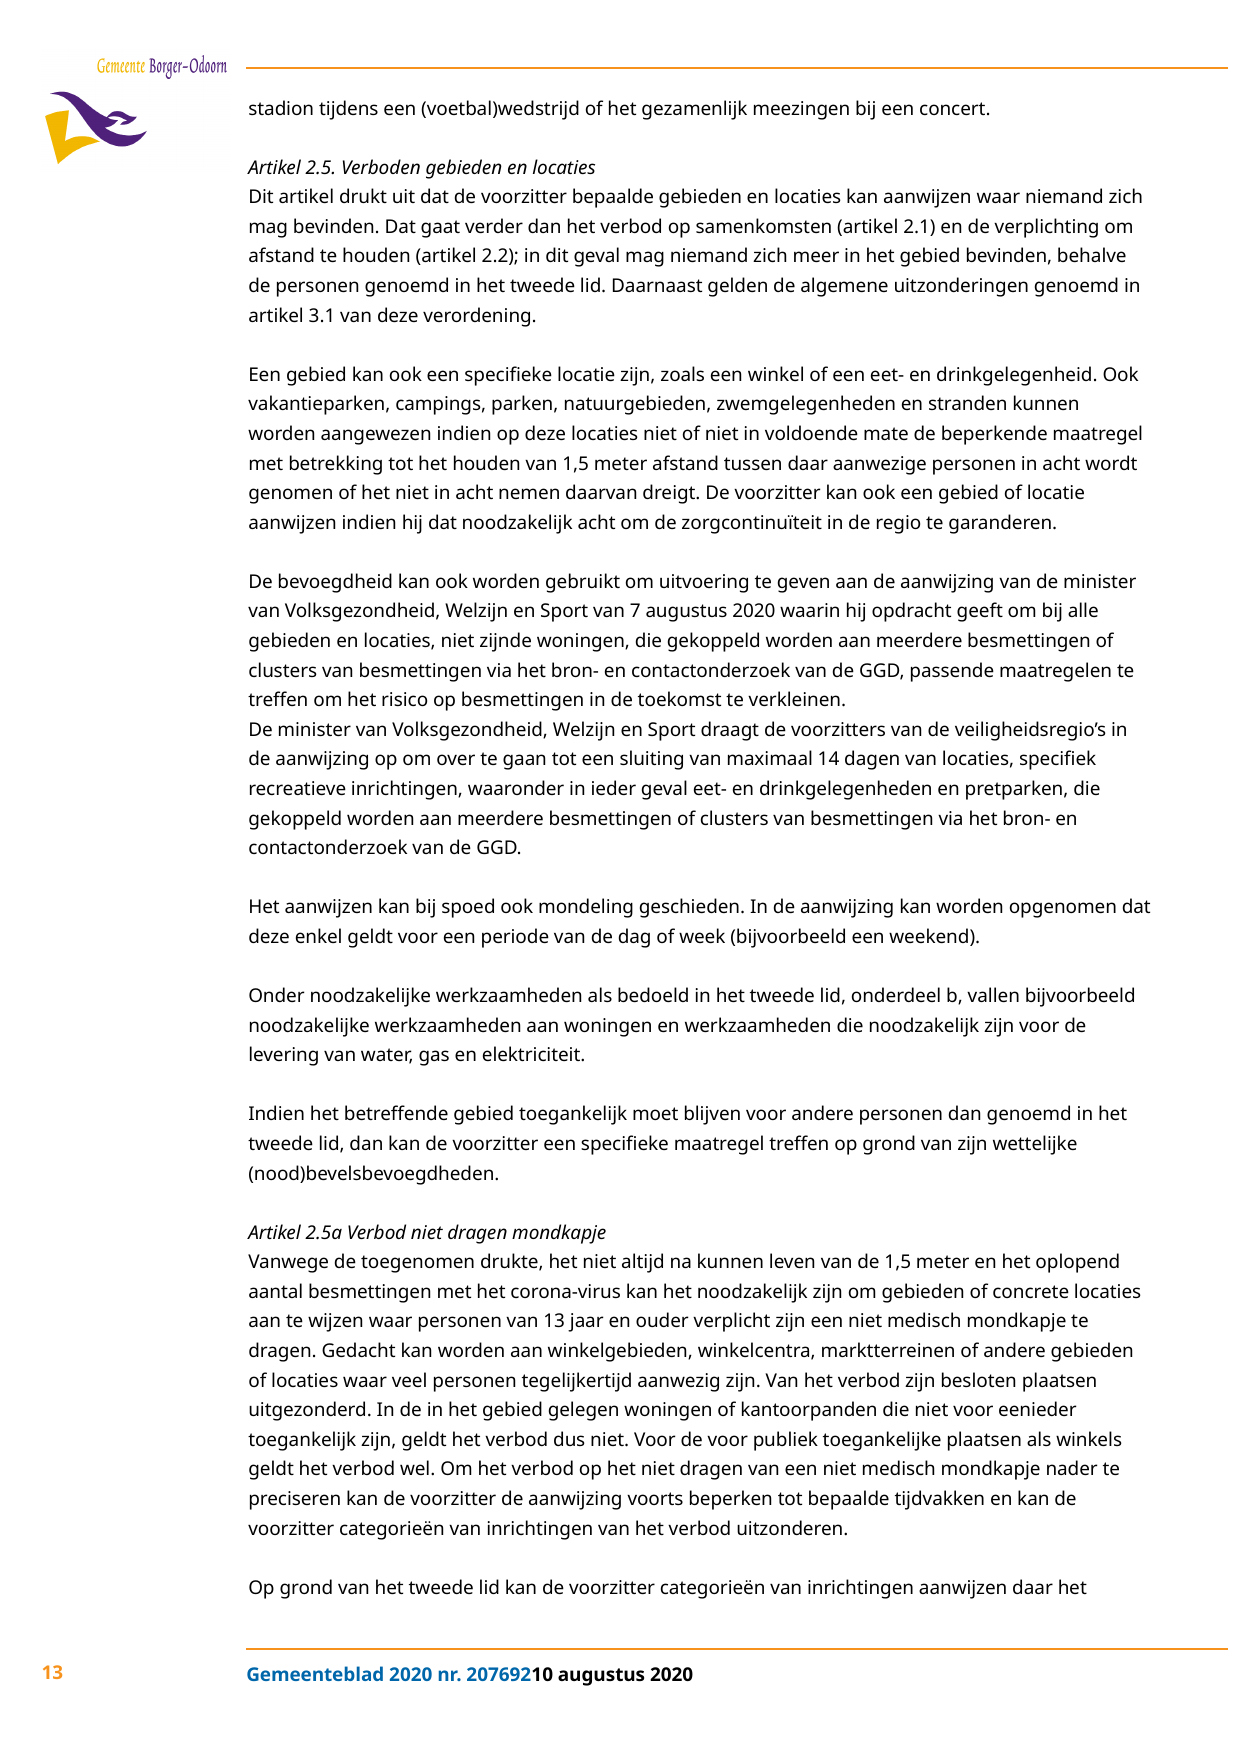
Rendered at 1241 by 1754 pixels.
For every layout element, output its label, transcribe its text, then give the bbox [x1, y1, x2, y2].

text Onder noodzakelijke werkzaamheden als bedoeld in het tweede lid, onderdeel b, vallen bijvoorbeeld noodzakelijke werkzaamheden aan woningen en werkzaamheden die noodzakelijk zijn voor de levering van water, gas en elektriciteit. [248, 982, 1152, 1067]
picture [41, 47, 231, 172]
text Indien het betreffende gebied toegankelijk moet blijven voor andere personen dan genoemd in het tweede lid, dan kan de voorzitter een specifieke maatregel treffen op grond van zijn wettelijke (nood)bevelsbevoegdheden. [248, 1101, 1152, 1186]
text Het aanwijzen kan bij spoed ook mondeling geschieden. In de aanwijzing kan worden opgenomen dat deze enkel geldt voor een periode van de dag of week (bijvoorbeeld een weekend). [248, 893, 1152, 949]
text Dit artikel drukt uit dat de voorzitter bepaalde gebieden en locaties kan aanwijzen waar niemand zich mag bevinden. Dat gaat verder dan het verbod op samenkomsten (artikel 2.1) en de verplichting om afstand te houden (artikel 2.2); in dit geval mag niemand zich meer in het gebied bevinden, behalve de personen genoemd in het tweede lid. Daarnaast gelden de algemene uitzonderingen genoemd in artikel 3.1 van deze verordening. [248, 183, 1152, 328]
text Artikel 2.5a Verbod niet dragen mondkapje [248, 1219, 1152, 1245]
text Vanwege de toegenomen drukte, het niet altijd na kunnen leven van de 1,5 meter en het oplopend aantal besmettingen met het corona-virus kan het noodzakelijk zijn om gebieden of concrete locaties aan te wijzen waar personen van 13 jaar en ouder verplicht zijn een niet medisch mondkapje te dragen. Gedacht kan worden aan winkelgebieden, winkelcentra, marktterreinen of andere gebieden of locaties waar veel personen tegelijkertijd aanwezig zijn. Van het verbod zijn besloten plaatsen uitgezonderd. In de in het gebied gelegen woningen of kantoorpanden die niet voor eenieder toegankelijk zijn, geldt het verbod dus niet. Voor de voor publiek toegankelijke plaatsen als winkels geldt het verbod wel. Om het verbod op het niet dragen van een niet medisch mondkapje nader te preciseren kan de voorzitter de aanwijzing voorts beperken tot bepaalde tijdvakken en kan de voorzitter categorieën van inrichtingen van het verbod uitzonderen. [248, 1248, 1152, 1541]
text stadion tijdens een (voetbal)wedstrijd of het gezamenlijk meezingen bij een concert. [248, 95, 1152, 121]
text De bevoegdheid kan ook worden gebruikt om uitvoering te geven aan de aanwijzing van de minister van Volksgezondheid, Welzijn en Sport van 7 augustus 2020 waarin hij opdracht geeft om bij alle gebieden en locaties, niet zijnde woningen, die gekoppeld worden aan meerdere besmettingen of clusters van besmettingen via het bron- en contactonderzoek van de GGD, passende maatregelen te treffen om het risico op besmettingen in de toekomst te verkleinen. [248, 568, 1152, 712]
text De minister van Volksgezondheid, Welzijn en Sport draagt de voorzitters van de veiligheidsregio’s in de aanwijzing op om over te gaan tot een sluiting van maximaal 14 dagen van locaties, specifiek recreatieve inrichtingen, waaronder in ieder geval eet- en drinkgelegenheden en pretparken, die gekoppeld worden aan meerdere besmettingen of clusters van besmettingen via het bron- en contactonderzoek van de GGD. [248, 716, 1152, 860]
text Een gebied kan ook een specifieke locatie zijn, zoals een winkel of een eet- en drinkgelegenheid. Ook vakantieparken, campings, parken, natuurgebieden, zwemgelegenheden en stranden kunnen worden aangewezen indien op deze locaties niet of niet in voldoende mate de beperkende maatregel met betrekking tot het houden van 1,5 meter afstand tussen daar aanwezige personen in acht wordt genomen of het niet in acht nemen daarvan dreigt. De voorzitter kan ook een gebied of locatie aanwijzen indien hij dat noodzakelijk acht om de zorgcontinuïteit in de regio te garanderen. [248, 361, 1152, 535]
text Artikel 2.5. Verboden gebieden en locaties [248, 154, 1152, 180]
text Op grond van het tweede lid kan de voorzitter categorieën van inrichtingen aanwijzen daar het [248, 1574, 1152, 1600]
